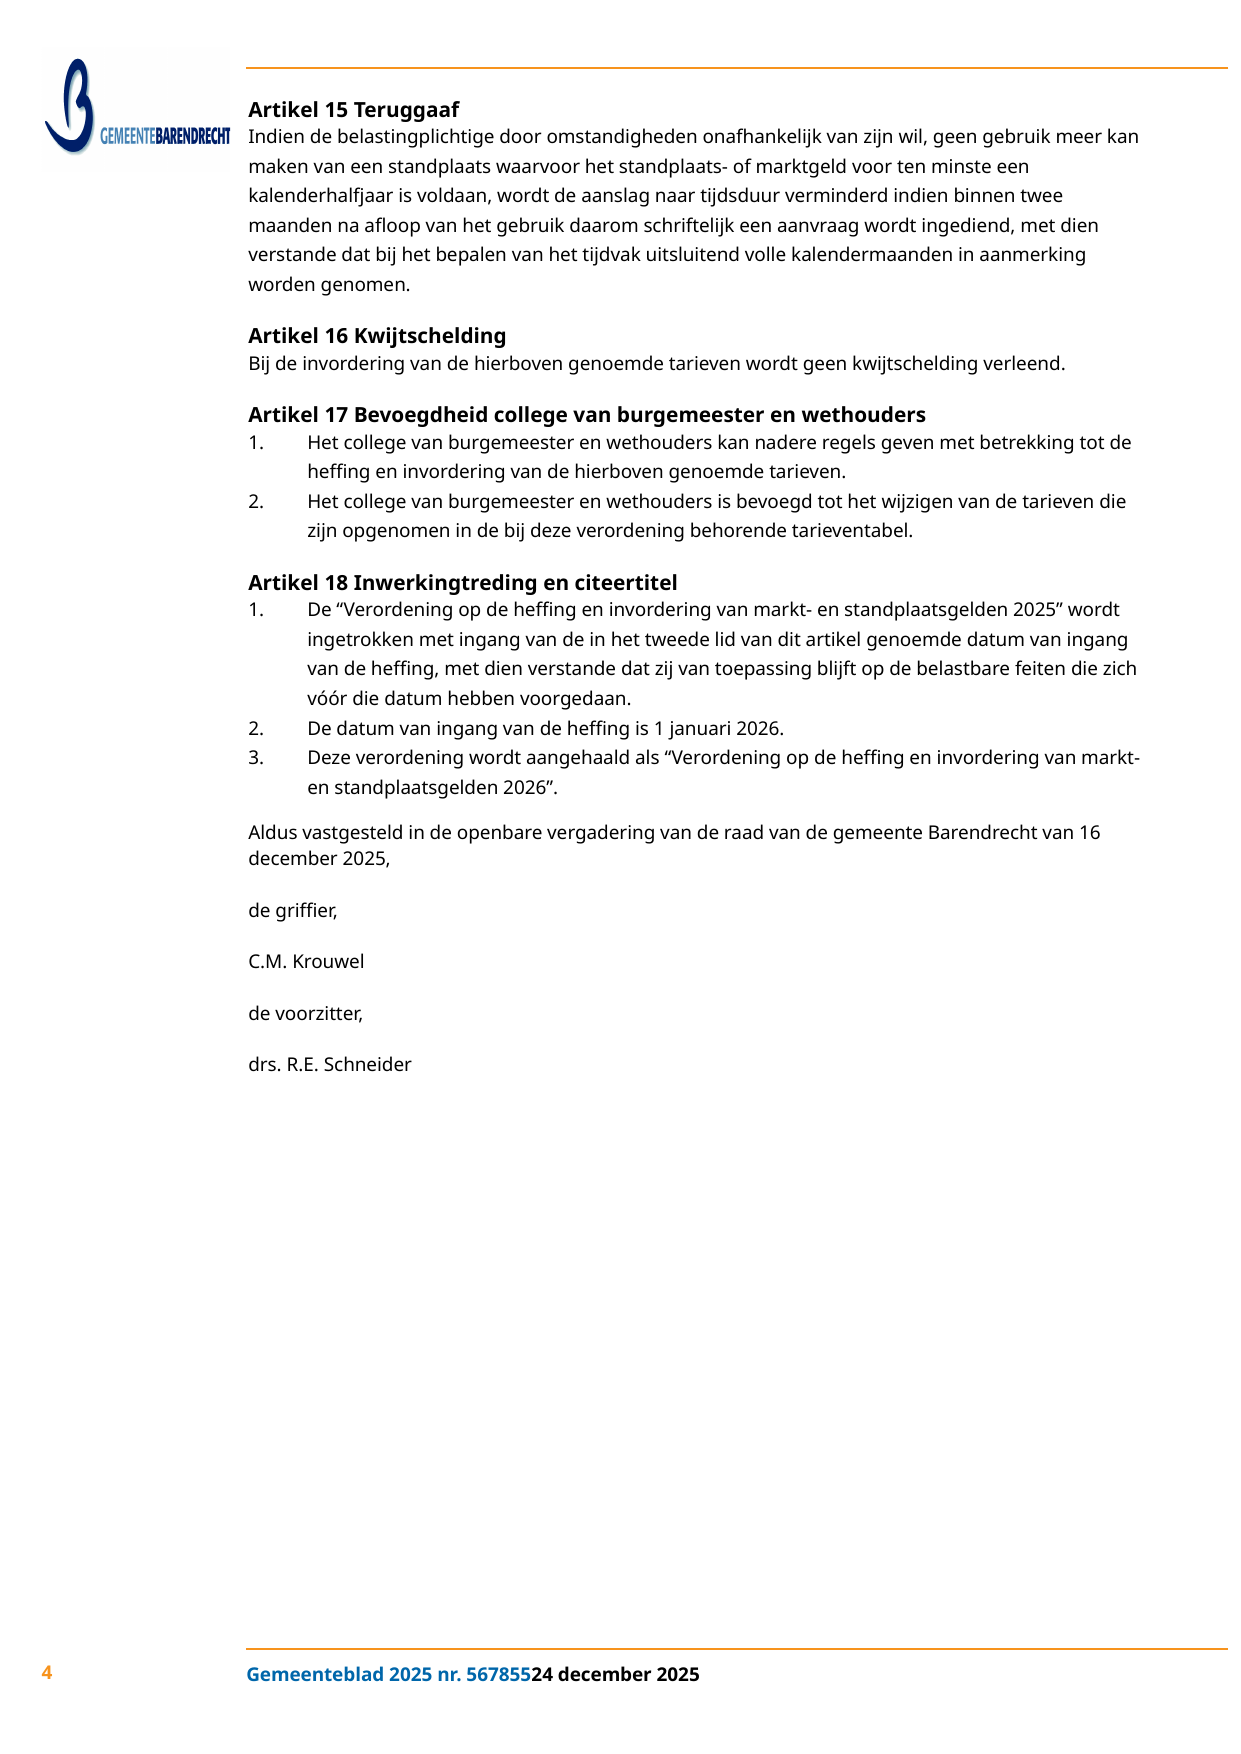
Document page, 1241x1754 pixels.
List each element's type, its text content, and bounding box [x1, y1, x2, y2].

text Artikel 16 Kwijtschelding [248, 322, 1152, 350]
text Artikel 18 Inwerkingtreding en citeertitel [248, 568, 1152, 596]
text C.M. Krouwel [248, 948, 1152, 974]
picture [41, 47, 231, 172]
text Bij de invordering van de hierboven genoemde tarieven wordt geen kwijtschelding verleend. [248, 350, 1152, 376]
list Het college van burgemeester en wethouders is bevoegd tot het wijzigen van de tarieven die zijn opgenomen in de bij deze verordening behorende tarieventabel. [248, 488, 1152, 543]
list De “Verordening op de heffing en invordering van markt- en standplaatsgelden 2025” wordt ingetrokken met ingang van de in het tweede lid van dit artikel genoemde datum van ingang van de heffing, met dien verstande dat zij van toepassing blijft op de belastbare feiten die zich vóór die datum hebben voorgedaan. [248, 596, 1152, 711]
list De datum van ingang van de heffing is 1 januari 2026. [248, 715, 1152, 741]
text de griffier, [248, 897, 1152, 922]
text Indien de belastingplichtige door omstandigheden onafhankelijk van zijn wil, geen gebruik meer kan maken van een standplaats waarvoor het standplaats- of marktgeld voor ten minste een kalenderhalfjaar is voldaan, wordt de aanslag naar tijdsduur verminderd indien binnen twee maanden na afloop van het gebruik daarom schriftelijk een aanvraag wordt ingediend, met dien verstande dat bij het bepalen van het tijdvak uitsluitend volle kalendermaanden in aanmerking worden genomen. [248, 123, 1152, 297]
text drs. R.E. Schneider [248, 1051, 1152, 1077]
text de voorzitter, [248, 1000, 1152, 1025]
list Deze verordening wordt aangehaald als “Verordening op de heffing en invordering van markt- en standplaatsgelden 2026”. [248, 744, 1152, 800]
text Aldus vastgesteld in de openbare vergadering van de raad van de gemeente Barendrecht van 16 december 2025, [248, 819, 1152, 871]
text Artikel 15 Teruggaaf [248, 95, 1152, 123]
list Het college van burgemeester en wethouders kan nadere regels geven met betrekking tot de heffing en invordering van de hierboven genoemde tarieven. [248, 429, 1152, 484]
text Artikel 17 Bevoegdheid college van burgemeester en wethouders [248, 400, 1152, 429]
